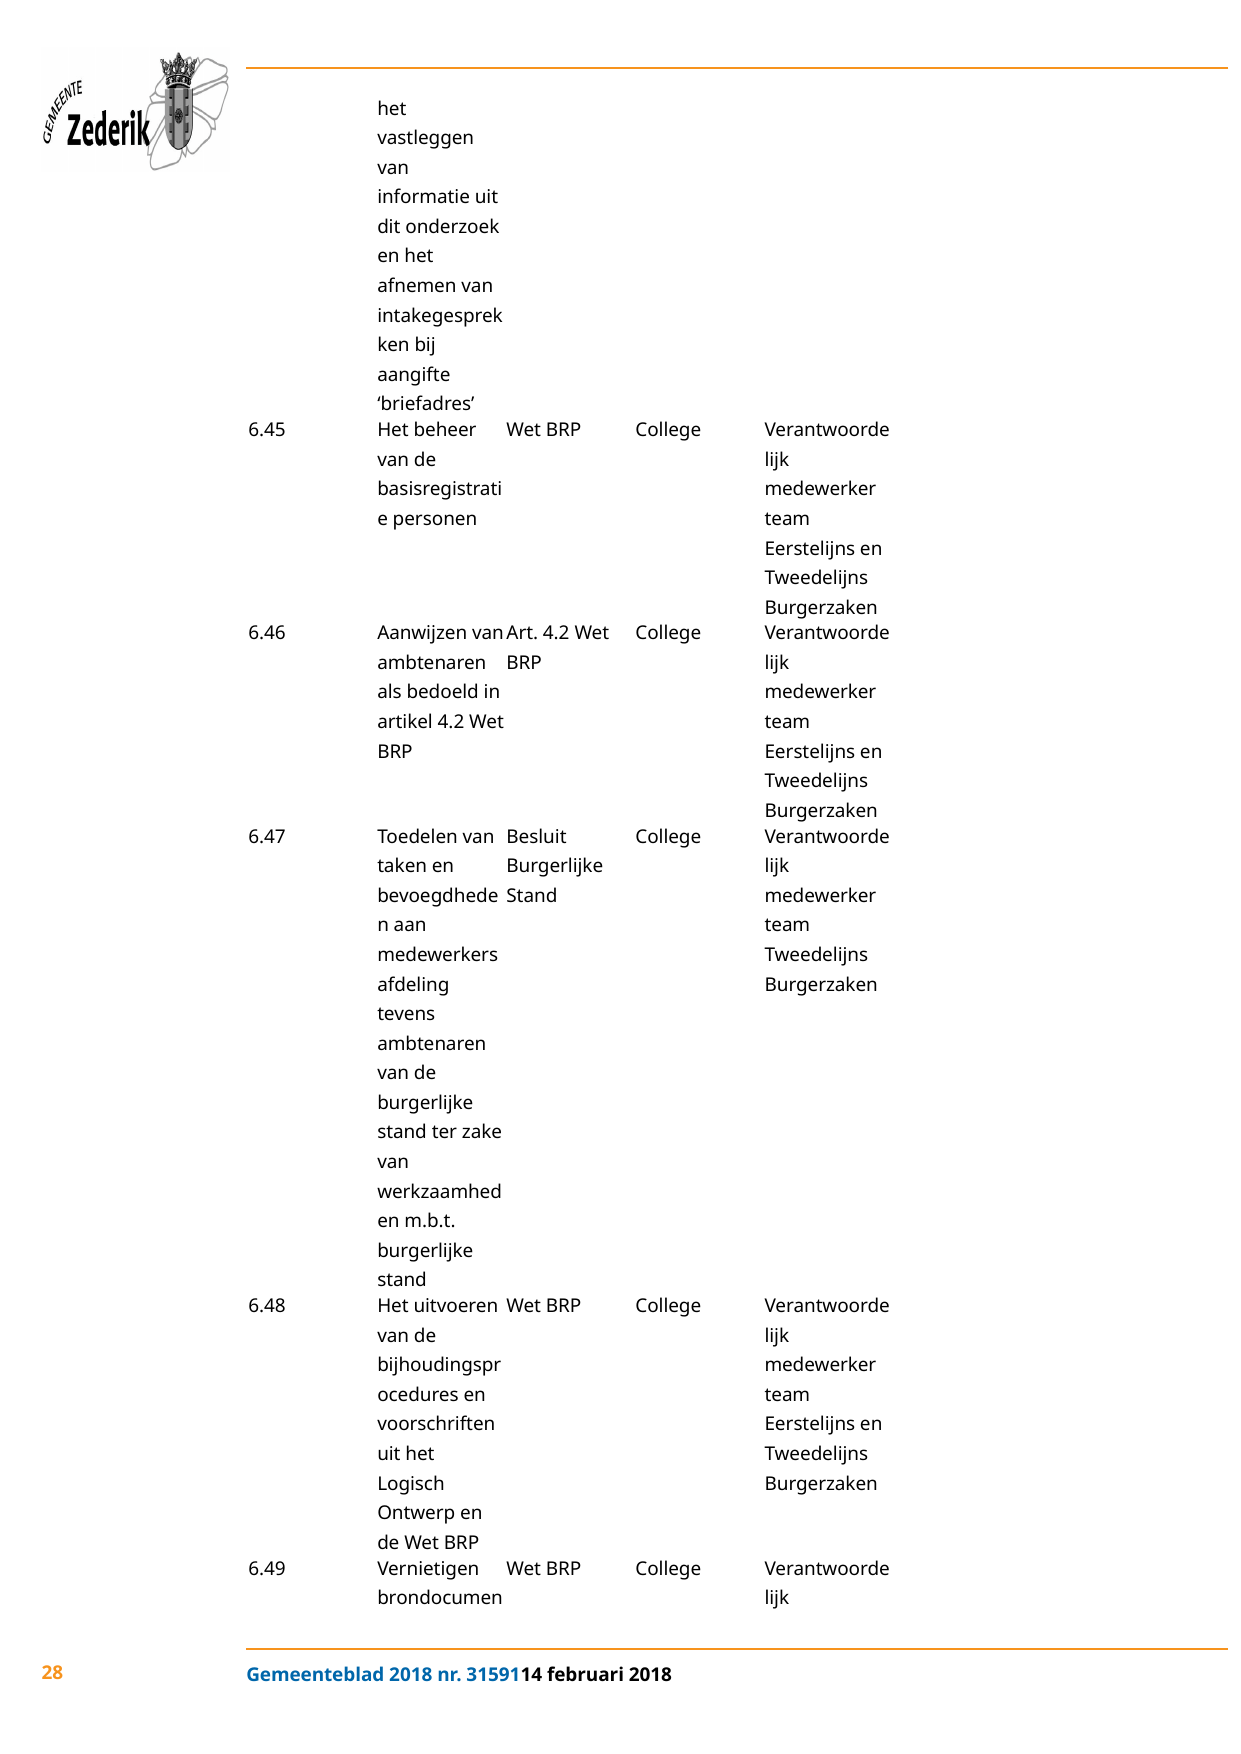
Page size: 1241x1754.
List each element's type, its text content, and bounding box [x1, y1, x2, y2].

table_cell College [635, 823, 764, 1292]
table_cell Besluit Burgerlijke Stand [506, 823, 635, 1292]
table_cell [894, 95, 1022, 416]
table_cell Het uitvoeren van de bijhoudingsprocedures en voorschriften uit het Logisch Ontwerp en de Wet BRP [377, 1292, 506, 1555]
table_cell [1023, 95, 1152, 416]
table_cell het vastleggen van informatie uit dit onderzoek en het afnemen van intakegesprekken bij aangifte ‘briefadres’ [377, 95, 506, 416]
table_cell College [635, 1292, 764, 1555]
table_cell College [635, 620, 764, 823]
table_cell [1023, 1292, 1152, 1555]
table_cell Art. 4.2 Wet BRP [506, 620, 635, 823]
table_cell Wet BRP [506, 1555, 635, 1610]
table_cell Aanwijzen van ambtenaren als bedoeld in artikel 4.2 Wet BRP [377, 620, 506, 823]
table_cell Verantwoordelijk medewerker team Eerstelijns en Tweedelijns Burgerzaken [764, 416, 893, 619]
table_cell [894, 620, 1022, 823]
table_cell 6.45 [248, 416, 377, 619]
table_cell Het beheer van de basisregistratie personen [377, 416, 506, 619]
table_cell [894, 416, 1022, 619]
table_cell Vernietigen brondocumen [377, 1555, 506, 1610]
table_cell [894, 1555, 1022, 1610]
table_cell Wet BRP [506, 1292, 635, 1555]
table_cell [894, 1292, 1022, 1555]
picture [41, 47, 231, 172]
table_cell [1023, 416, 1152, 619]
table_cell [635, 95, 764, 416]
table_cell Verantwoordelijk medewerker team Eerstelijns en Tweedelijns Burgerzaken [764, 620, 893, 823]
table_cell Wet BRP [506, 416, 635, 619]
table_cell [1023, 823, 1152, 1292]
table_cell College [635, 416, 764, 619]
table_cell Verantwoordelijk medewerker team Tweedelijns Burgerzaken [764, 823, 893, 1292]
table_cell 6.47 [248, 823, 377, 1292]
table_cell [506, 95, 635, 416]
table_cell Verantwoordelijk medewerker team Eerstelijns en Tweedelijns Burgerzaken [764, 1292, 893, 1555]
table_cell Toedelen van taken en bevoegdheden aan medewerkers afdeling tevens ambtenaren van de burgerlijke stand ter zake van werkzaamheden m.b.t. burgerlijke stand [377, 823, 506, 1292]
table_cell [894, 823, 1022, 1292]
table_cell 6.48 [248, 1292, 377, 1555]
table_cell [1023, 620, 1152, 823]
table_cell College [635, 1555, 764, 1610]
table_cell 6.46 [248, 620, 377, 823]
table_cell [764, 95, 893, 416]
table_cell [1023, 1555, 1152, 1610]
table_cell Verantwoordelijk [764, 1555, 893, 1610]
table_cell [248, 95, 377, 416]
table_cell 6.49 [248, 1555, 377, 1610]
